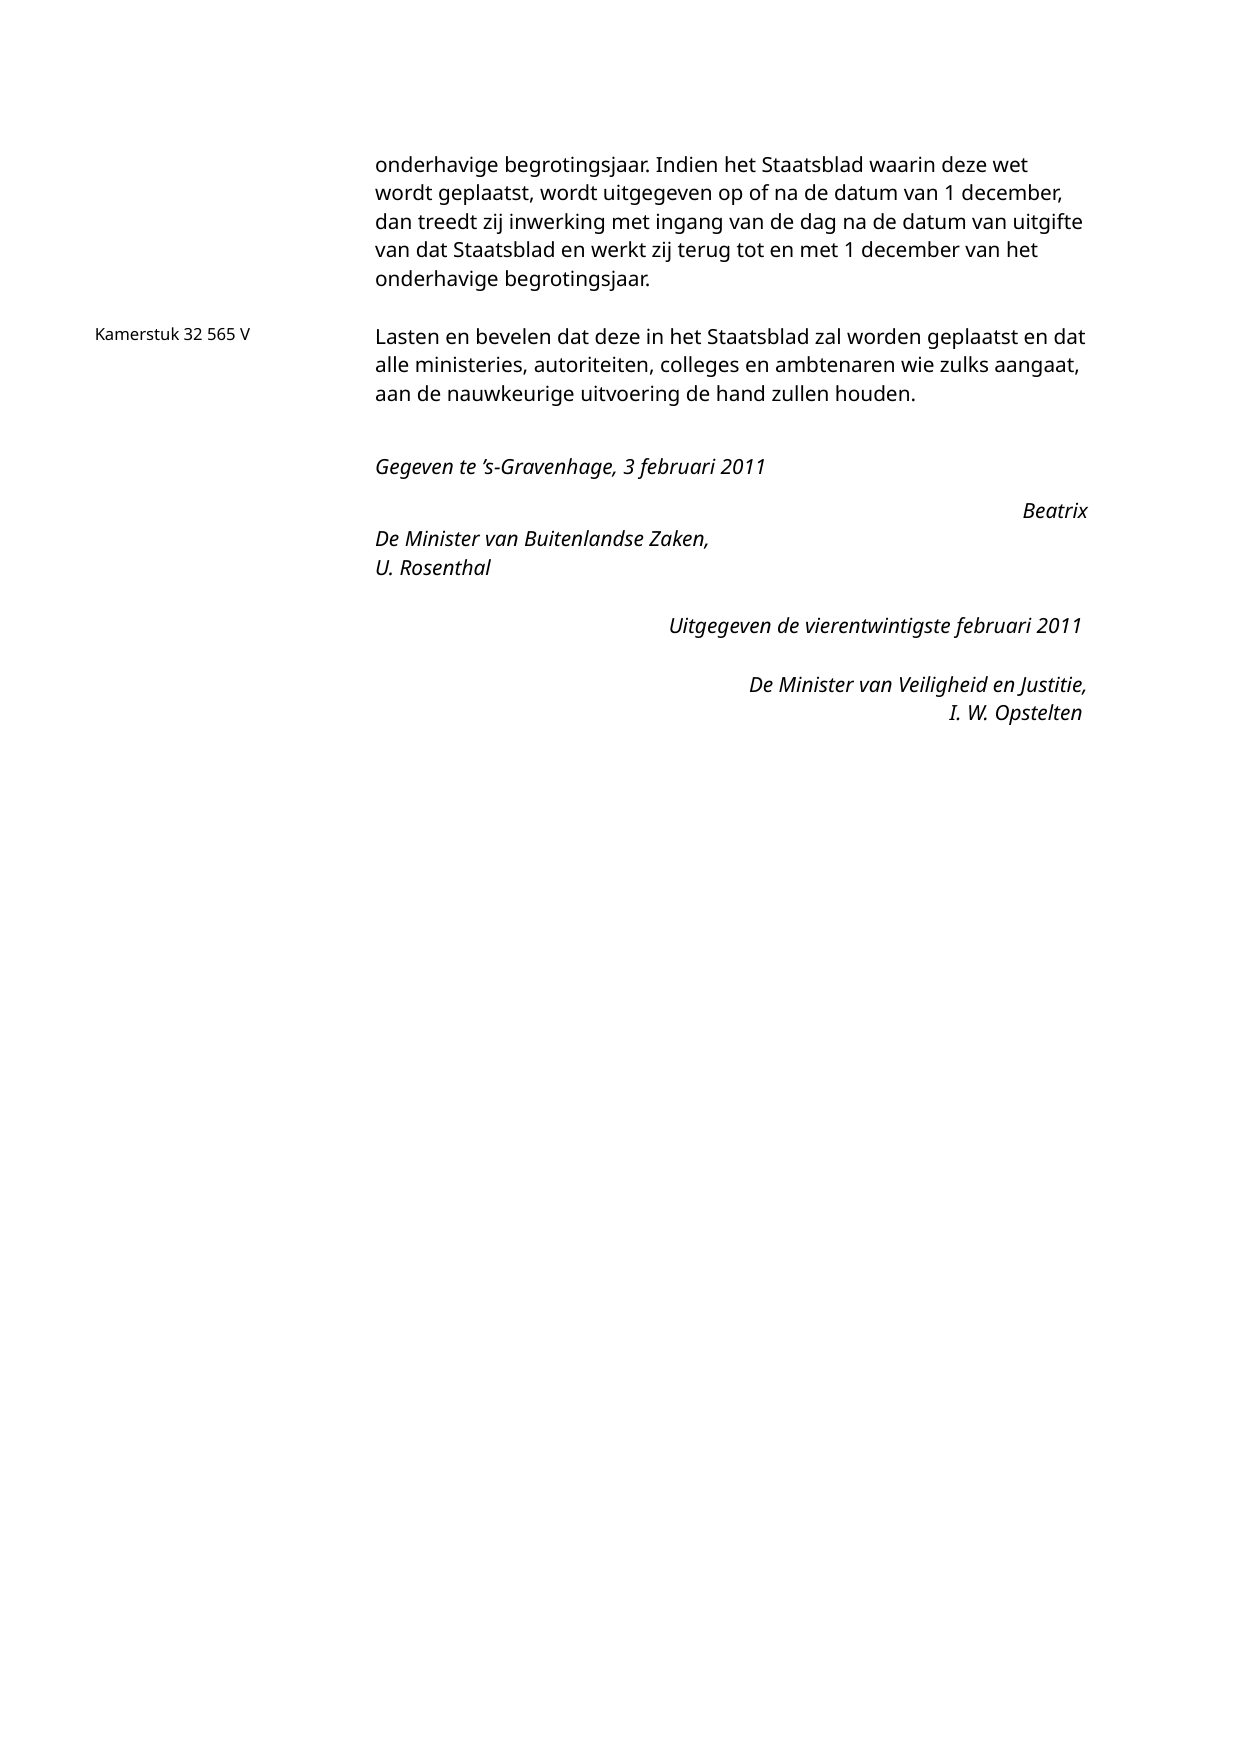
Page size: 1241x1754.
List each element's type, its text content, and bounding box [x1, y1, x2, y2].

text De Minister van Buitenlandse Zaken, [375, 524, 1090, 553]
text U. Rosenthal [375, 553, 1090, 581]
text Gegeven te ’s-Gravenhage, 3 februari 2011 [375, 452, 1090, 481]
text Kamerstuk 32 565 V [94, 322, 328, 345]
text onderhavige begrotingsjaar. Indien het Staatsblad waarin deze wet wordt geplaatst, wordt uitgegeven op of na de datum van 1 december, dan treedt zij inwerking met ingang van de dag na de datum van uitgifte van dat Staatsblad en werkt zij terug tot en met 1 december van het onderhavige begrotingsjaar. [375, 150, 1090, 292]
text I. W. Opstelten [375, 698, 1090, 727]
text De Minister van Veiligheid en Justitie, [375, 670, 1090, 698]
text Beatrix [375, 496, 1090, 524]
text Lasten en bevelen dat deze in het Staatsblad zal worden geplaatst en dat alle ministeries, autoriteiten, colleges en ambtenaren wie zulks aangaat, aan de nauwkeurige uitvoering de hand zullen houden. [375, 322, 1090, 407]
text Uitgegeven de vierentwintigste februari 2011 [375, 611, 1090, 640]
